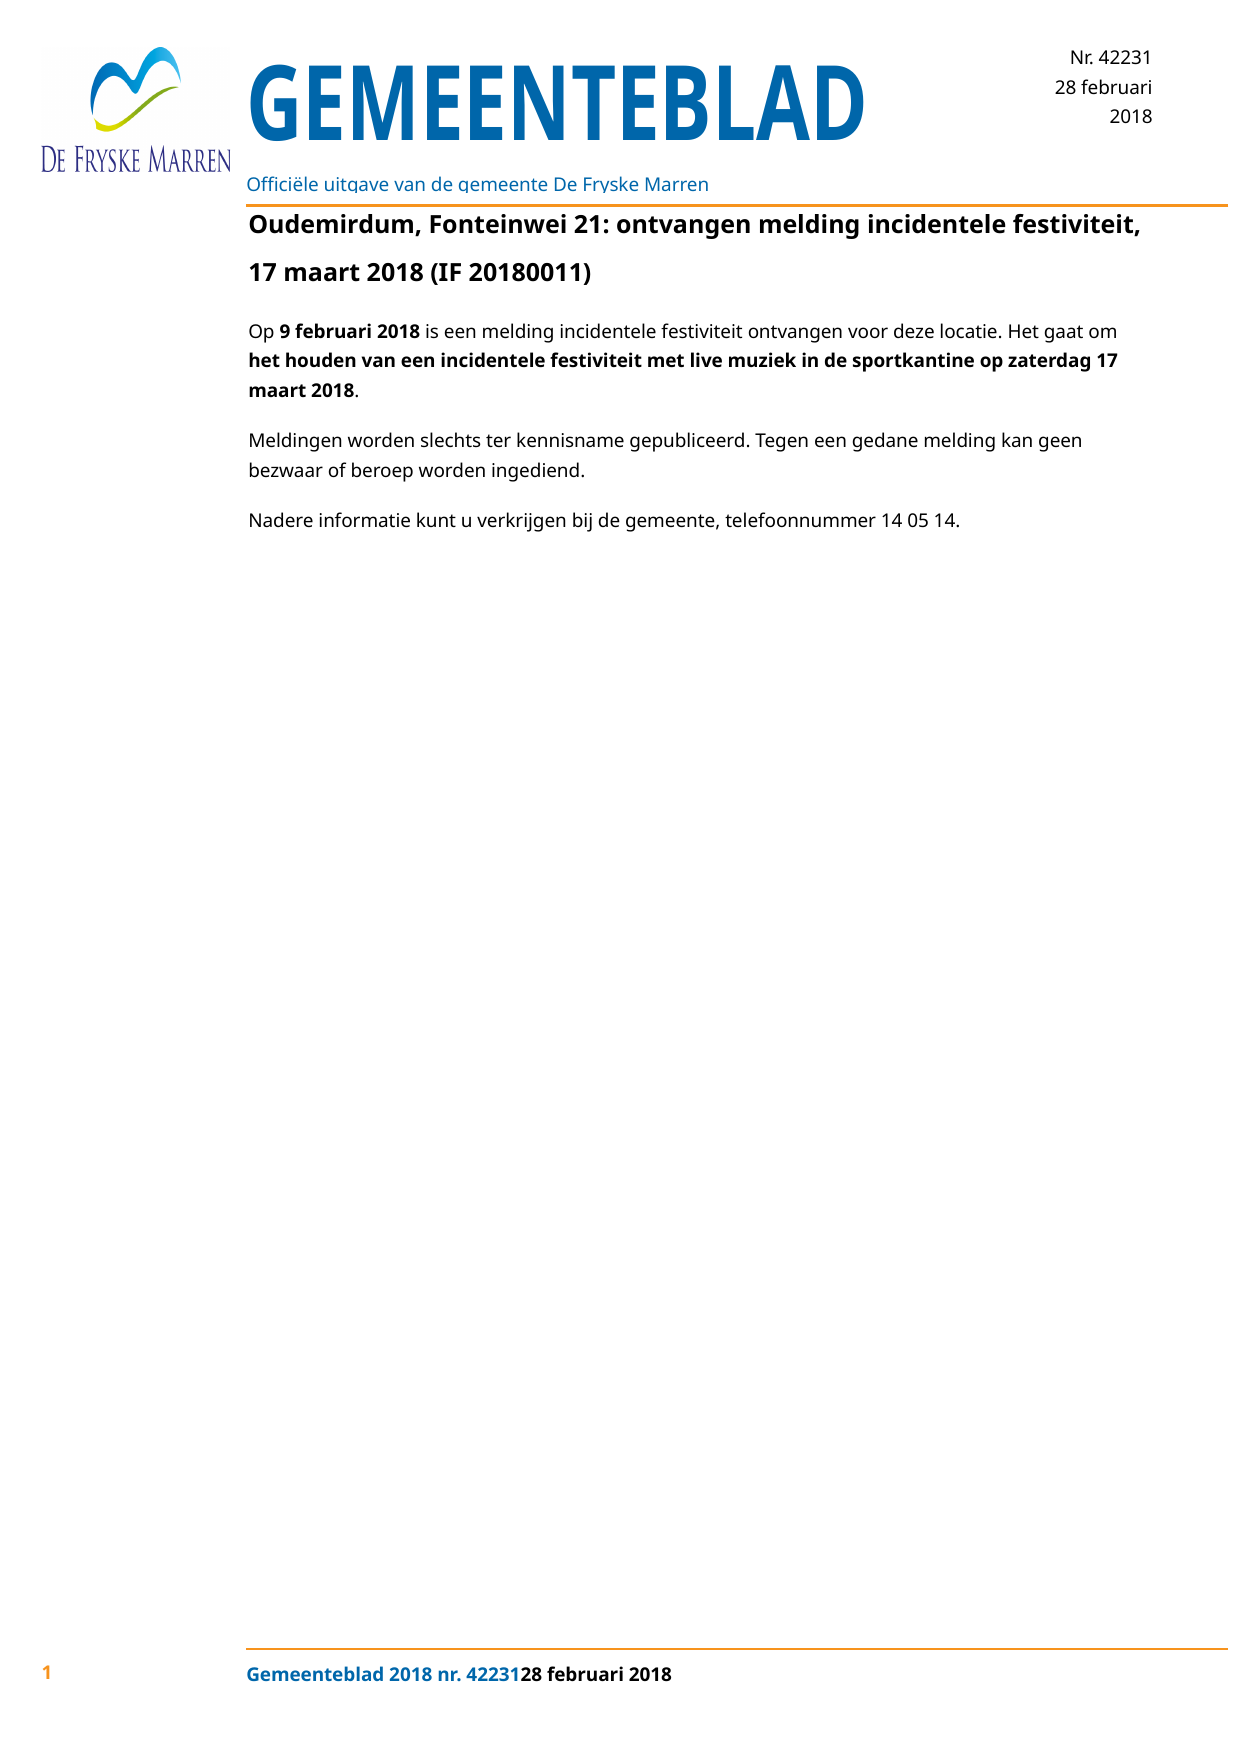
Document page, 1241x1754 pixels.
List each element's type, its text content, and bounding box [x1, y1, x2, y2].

text Op 9 februari 2018 is een melding incidentele festiviteit ontvangen voor deze locatie. Het gaat om het houden van een incidentele festiviteit met live muziek in de sportkantine op zaterdag 17 maart 2018. [248, 318, 1152, 403]
picture [41, 47, 231, 172]
text Meldingen worden slechts ter kennisname gepubliceerd. Tegen een gedane melding kan geen bezwaar of beroep worden ingediend. [248, 427, 1152, 483]
text Oudemirdum, Fonteinwei 21: ontvangen melding incidentele festiviteit, 17 maart 2018 (IF 20180011) [248, 207, 1152, 288]
text Nadere informatie kunt u verkrijgen bij de gemeente, telefoonnummer 14 05 14. [248, 507, 1152, 533]
